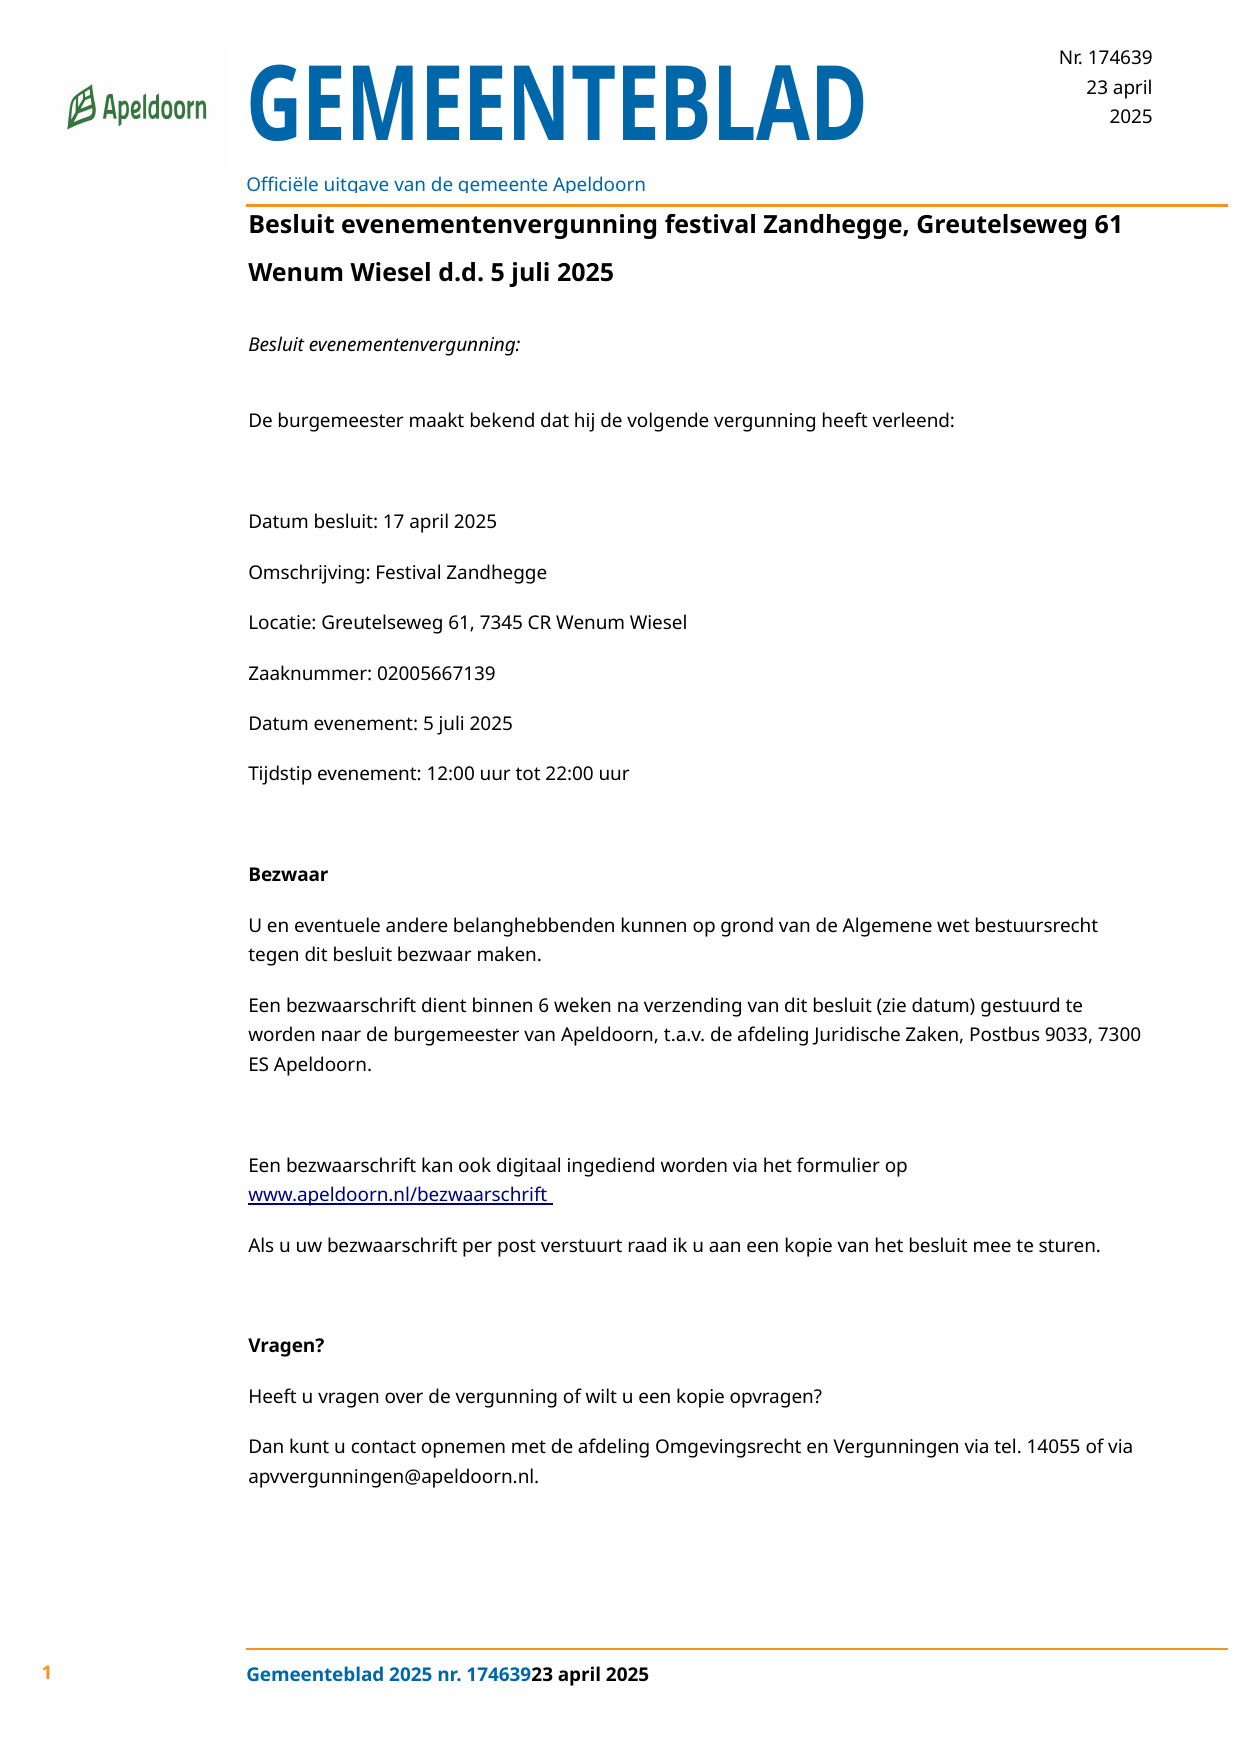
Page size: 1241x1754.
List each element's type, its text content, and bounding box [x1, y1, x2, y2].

text Heeft u vragen over de vergunning of wilt u een kopie opvragen? [248, 1383, 1152, 1409]
text Datum evenement: 5 juli 2025 [248, 710, 1152, 736]
text Tijdstip evenement: 12:00 uur tot 22:00 uur [248, 761, 1152, 786]
text Omschrijving: Festival Zandhegge [248, 559, 1152, 584]
text Een bezwaarschrift kan ook digitaal ingediend worden via het formulier op www.apeldoorn.nl/bezwaarschrift [248, 1152, 1152, 1207]
text Zaaknummer: 02005667139 [248, 660, 1152, 685]
text Besluit evenementenvergunning: [248, 331, 1152, 357]
text Dan kunt u contact opnemen met de afdeling Omgevingsrecht en Vergunningen via tel. 14055 of via apvvergunningen@apeldoorn.nl. [248, 1433, 1152, 1489]
text U en eventuele andere belanghebbenden kunnen op grond van de Algemene wet bestuursrecht tegen dit besluit bezwaar maken. [248, 912, 1152, 967]
text Vragen? [248, 1333, 1152, 1358]
text De burgemeester maakt bekend dat hij de volgende vergunning heeft verleend: [248, 408, 1152, 433]
text Een bezwaarschrift dient binnen 6 weken na verzending van dit besluit (zie datum) gestuurd te worden naar de burgemeester van Apeldoorn, t.a.v. de afdeling Juridische Zaken, Postbus 9033, 7300 ES Apeldoorn. [248, 992, 1152, 1077]
picture [41, 47, 231, 172]
text Datum besluit: 17 april 2025 [248, 508, 1152, 534]
text Besluit evenementenvergunning festival Zandhegge, Greutelseweg 61 Wenum Wiesel d.d. 5 juli 2025 [248, 207, 1152, 288]
text Locatie: Greutelseweg 61, 7345 CR Wenum Wiesel [248, 609, 1152, 635]
text Bezwaar [248, 861, 1152, 887]
text Als u uw bezwaarschrift per post verstuurt raad ik u aan een kopie van het besluit mee te sturen. [248, 1232, 1152, 1257]
